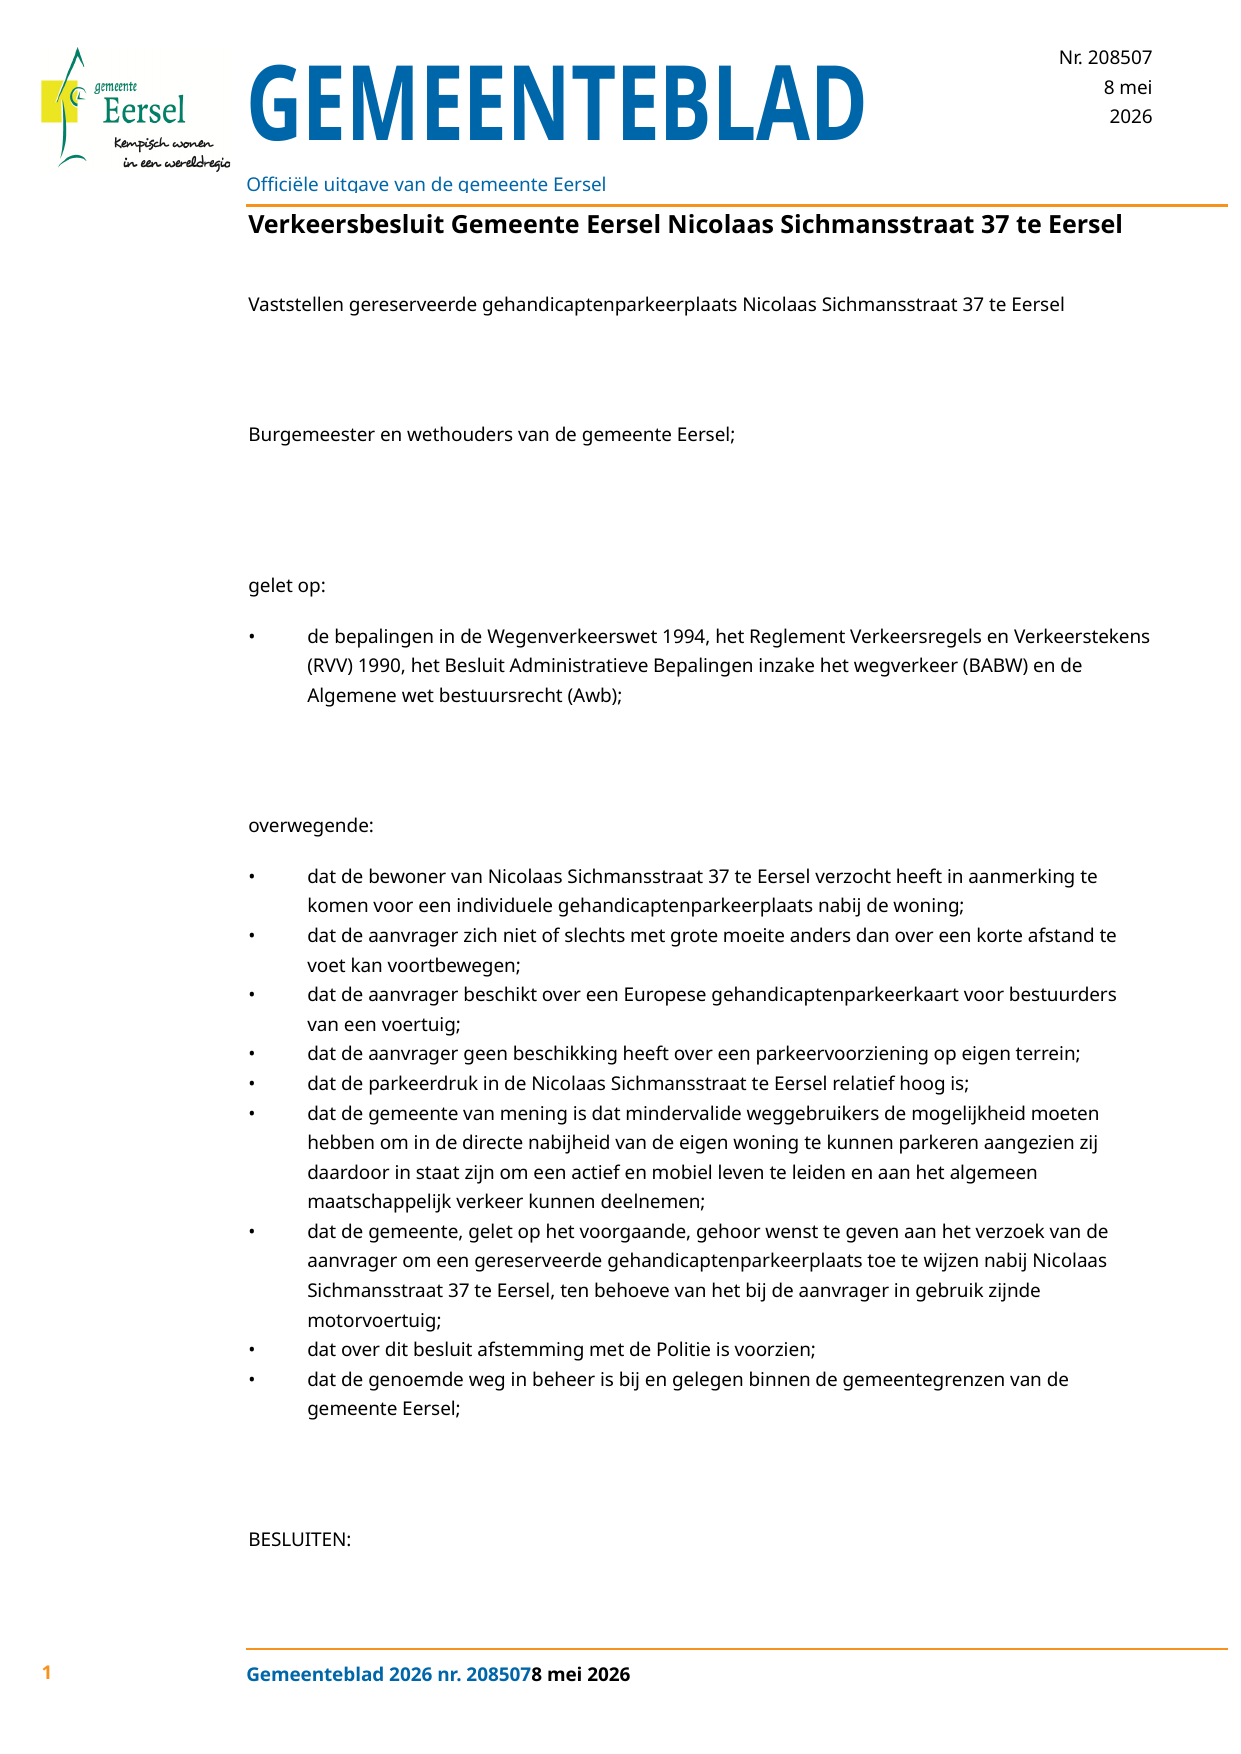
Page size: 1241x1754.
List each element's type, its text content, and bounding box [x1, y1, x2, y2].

list dat de aanvrager zich niet of slechts met grote moeite anders dan over een korte afstand te voet kan voortbewegen; [248, 922, 1152, 978]
list de bepalingen in de Wegenverkeerswet 1994, het Reglement Verkeersregels en Verkeerstekens (RVV) 1990, het Besluit Administratieve Bepalingen inzake het wegverkeer (BABW) en de Algemene wet bestuursrecht (Awb); [248, 623, 1152, 708]
list dat de parkeerdruk in de Nicolaas Sichmansstraat te Eersel relatief hoog is; [248, 1070, 1152, 1096]
list dat de gemeente van mening is dat mindervalide weggebruikers de mogelijkheid moeten hebben om in de directe nabijheid van de eigen woning te kunnen parkeren aangezien zij daardoor in staat zijn om een actief en mobiel leven te leiden en aan het algemeen maatschappelijk verkeer kunnen deelnemen; [248, 1100, 1152, 1214]
list dat de aanvrager beschikt over een Europese gehandicaptenparkeerkaart voor bestuurders van een voertuig; [248, 981, 1152, 1037]
text Verkeersbesluit Gemeente Eersel Nicolaas Sichmansstraat 37 te Eersel [248, 207, 1152, 241]
text BESLUITEN: [248, 1526, 1152, 1552]
text overwegende: [248, 813, 1152, 838]
list dat de genoemde weg in beheer is bij en gelegen binnen de gemeentegrenzen van de gemeente Eersel; [248, 1366, 1152, 1421]
list dat de gemeente, gelet op het voorgaande, gehoor wenst te geven aan het verzoek van de aanvrager om een gereserveerde gehandicaptenparkeerplaats toe te wijzen nabij Nicolaas Sichmansstraat 37 te Eersel, ten behoeve van het bij de aanvrager in gebruik zijnde motorvoertuig; [248, 1218, 1152, 1333]
list dat over dit besluit afstemming met de Politie is voorzien; [248, 1336, 1152, 1362]
picture [41, 47, 231, 172]
list dat de bewoner van Nicolaas Sichmansstraat 37 te Eersel verzocht heeft in aanmerking te komen voor een individuele gehandicaptenparkeerplaats nabij de woning; [248, 863, 1152, 918]
text gelet op: [248, 573, 1152, 598]
text Vaststellen gereserveerde gehandicaptenparkeerplaats Nicolaas Sichmansstraat 37 te Eersel [248, 291, 1152, 317]
list dat de aanvrager geen beschikking heeft over een parkeervoorziening op eigen terrein; [248, 1041, 1152, 1066]
text Burgemeester en wethouders van de gemeente Eersel; [248, 421, 1152, 447]
